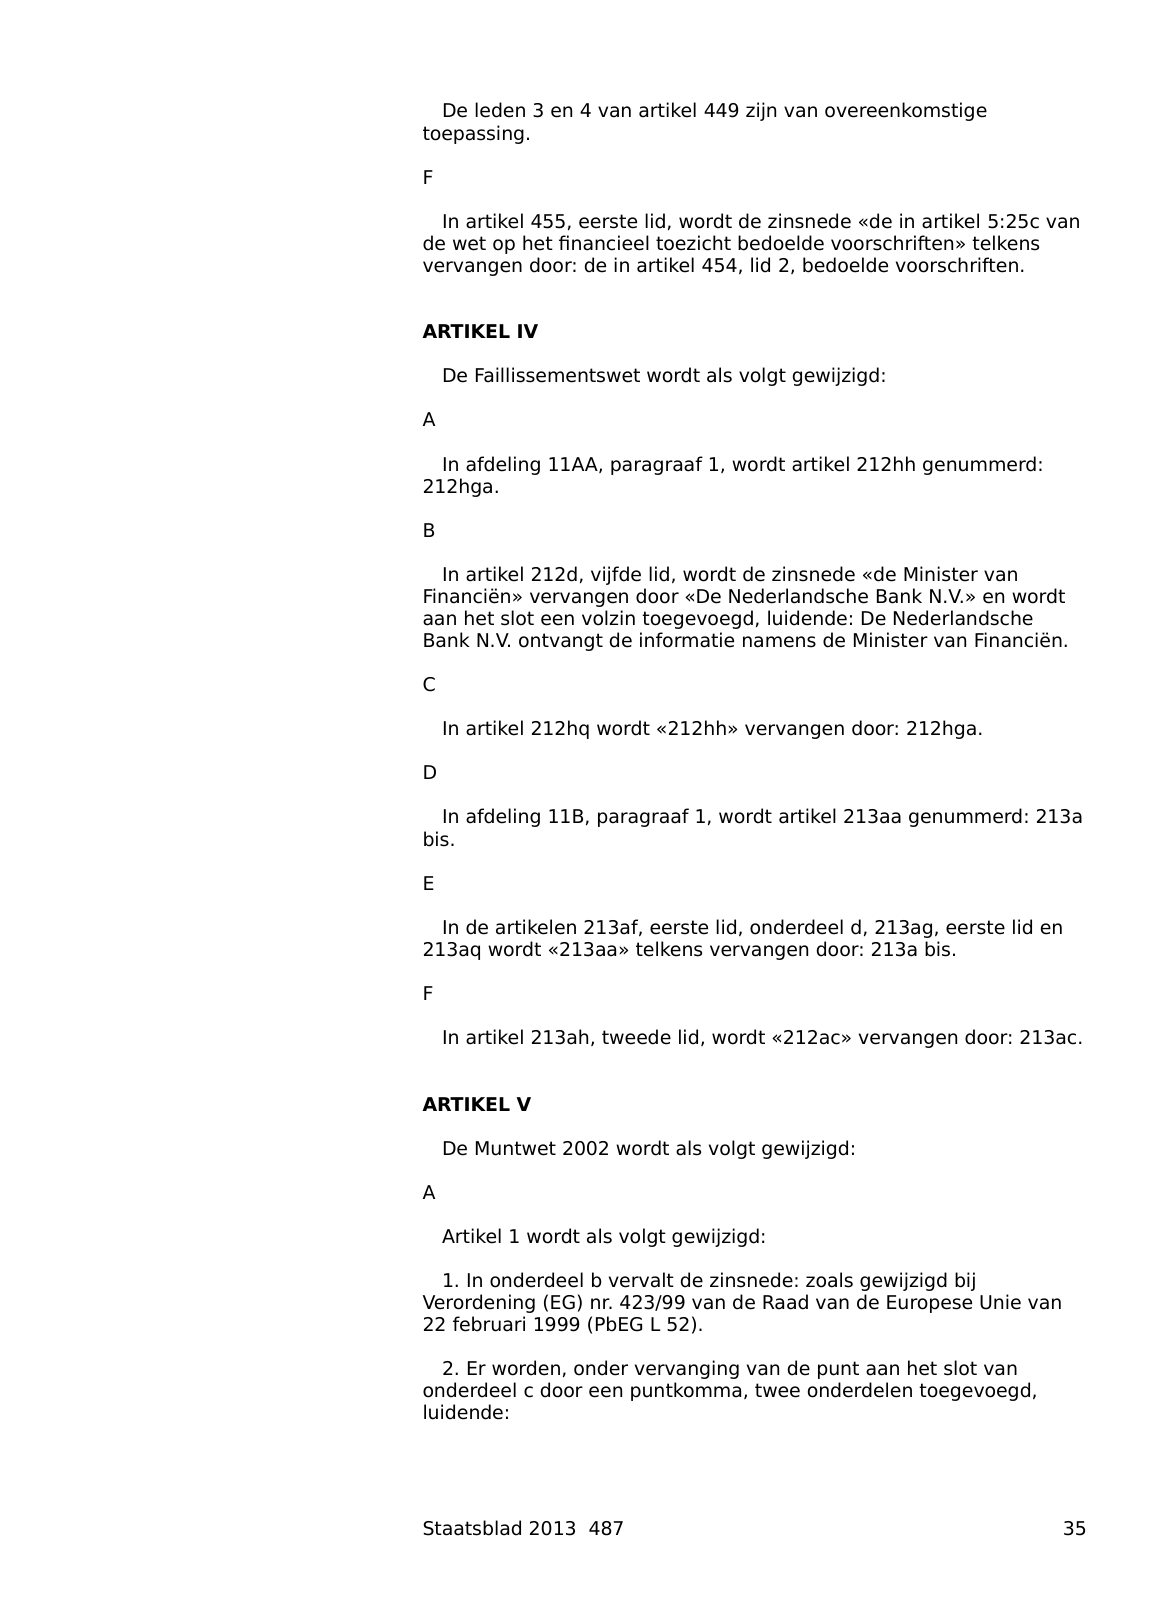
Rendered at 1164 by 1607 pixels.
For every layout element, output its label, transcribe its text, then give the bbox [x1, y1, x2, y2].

text F [422, 167, 1087, 188]
text In de artikelen 213af, eerste lid, onderdeel d, 213ag, eerste lid en 213aq wordt «213aa» telkens vervangen door: 213a bis. [422, 917, 1087, 961]
text 2. Er worden, onder vervanging van de punt aan het slot van onderdeel c door een puntkomma, twee onderdelen toegevoegd, luidende: [422, 1358, 1087, 1424]
text C [422, 674, 1087, 696]
text De leden 3 en 4 van artikel 449 zijn van overeenkomstige toepassing. [422, 100, 1087, 144]
text D [422, 762, 1087, 784]
subtitle ARTIKEL IV [422, 321, 1087, 343]
text 1. In onderdeel b vervalt de zinsnede: zoals gewijzigd bij Verordening (EG) nr. 423/99 van de Raad van de Europese Unie van 22 februari 1999 (PbEG L 52). [422, 1270, 1087, 1336]
text E [422, 873, 1087, 894]
text De Muntwet 2002 wordt als volgt gewijzigd: [422, 1138, 1087, 1159]
text B [422, 520, 1087, 542]
text Artikel 1 wordt als volgt gewijzigd: [422, 1226, 1087, 1248]
text In afdeling 11AA, paragraaf 1, wordt artikel 212hh genummerd: 212hga. [422, 453, 1087, 497]
text In artikel 213ah, tweede lid, wordt «212ac» vervangen door: 213ac. [422, 1027, 1087, 1049]
text In artikel 212hq wordt «212hh» vervangen door: 212hga. [422, 718, 1087, 740]
text In artikel 455, eerste lid, wordt de zinsnede «de in artikel 5:25c van de wet op het financieel toezicht bedoelde voorschriften» telkens vervangen door: de in artikel 454, lid 2, bedoelde voorschriften. [422, 211, 1087, 277]
subtitle ARTIKEL V [422, 1093, 1087, 1115]
text In afdeling 11B, paragraaf 1, wordt artikel 213aa genummerd: 213a bis. [422, 806, 1087, 850]
text De Faillissementswet wordt als volgt gewijzigd: [422, 365, 1087, 387]
text A [422, 409, 1087, 431]
text A [422, 1182, 1087, 1204]
text F [422, 983, 1087, 1005]
text In artikel 212d, vijfde lid, wordt de zinsnede «de Minister van Financiën» vervangen door «De Nederlandsche Bank N.V.» en wordt aan het slot een volzin toegevoegd, luidende: De Nederlandsche Bank N.V. ontvangt de informatie namens de Minister van Financiën. [422, 564, 1087, 652]
